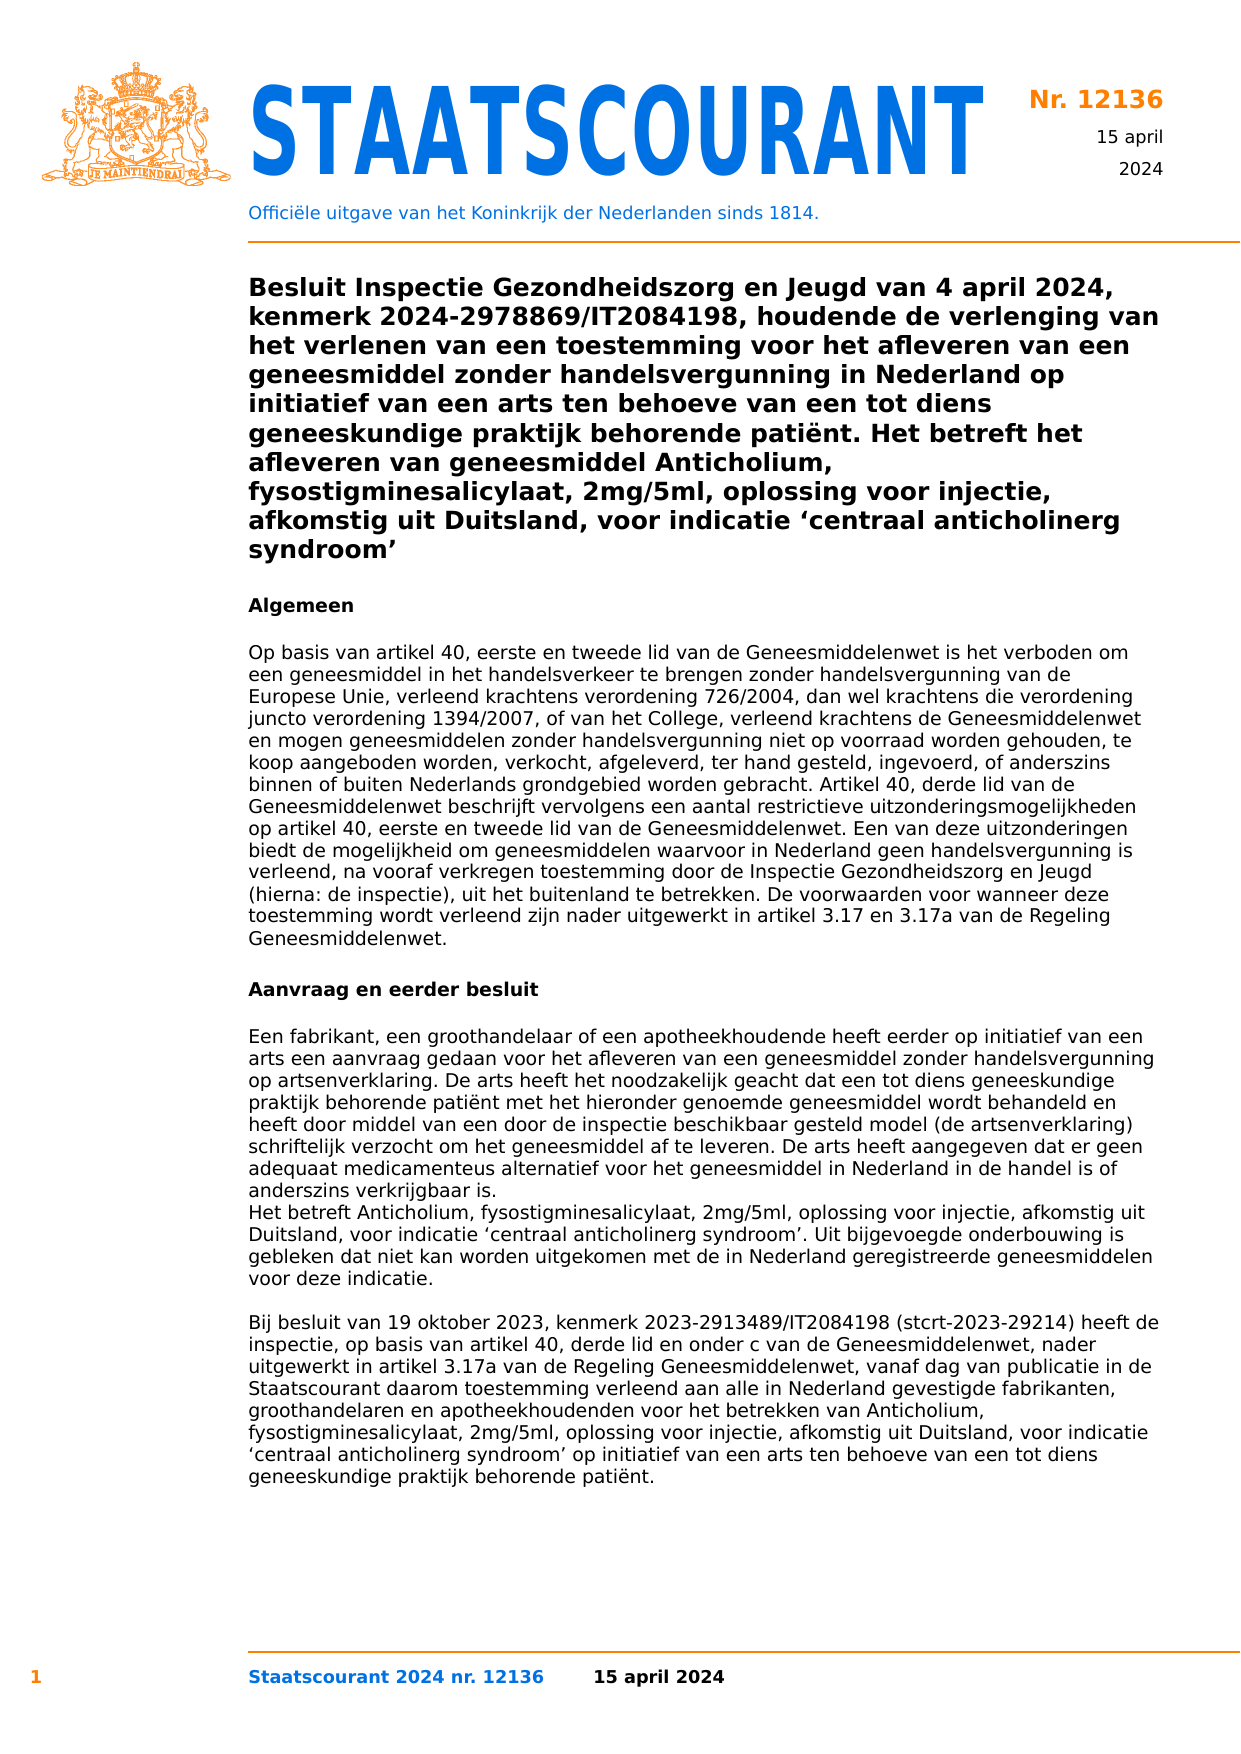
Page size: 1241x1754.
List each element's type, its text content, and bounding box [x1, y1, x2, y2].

text Bij besluit van 19 oktober 2023, kenmerk 2023-2913489/IT2084198 (stcrt-2023-29214) heeft de inspectie, op basis van artikel 40, derde lid en onder c van de Geneesmiddelenwet, nader uitgewerkt in artikel 3.17a van de Regeling Geneesmiddelenwet, vanaf dag van publicatie in de Staatscourant daarom toestemming verleend aan alle in Nederland gevestigde fabrikanten, groothandelaren en apotheekhoudenden voor het betrekken van Anticholium, fysostigminesalicylaat, 2mg/5ml, oplossing voor injectie, afkomstig uit Duitsland, voor indicatie ‘centraal anticholinerg syndroom’ op initiatief van een arts ten behoeve van een tot diens geneeskundige praktijk behorende patiënt. [248, 1312, 1163, 1488]
table_header STAATSCOURANT [248, 62, 998, 203]
table_cell Officiële uitgave van het Koninkrijk der Nederlanden sinds 1814. [248, 203, 1240, 241]
subtitle Aanvraag en eerder besluit [248, 979, 1163, 1001]
text Een fabrikant, een groothandelaar of een apotheekhoudende heeft eerder op initiatief van een arts een aanvraag gedaan voor het afleveren van een geneesmiddel zonder handelsvergunning op artsenverklaring. De arts heeft het noodzakelijk geacht dat een tot diens geneeskundige praktijk behorende patiënt met het hieronder genoemde geneesmiddel wordt behandeld en heeft door middel van een door de inspectie beschikbaar gesteld model (de artsenverklaring) schriftelijk verzocht om het geneesmiddel af te leveren. De arts heeft aangegeven dat er geen adequaat medicamenteus alternatief voor het geneesmiddel in Nederland in de handel is of anderszins verkrijgbaar is. [248, 1026, 1163, 1202]
subtitle Algemeen [248, 595, 1163, 617]
table_cell 2024 [998, 153, 1240, 203]
picture [41, 62, 231, 186]
subtitle Besluit Inspectie Gezondheidszorg en Jeugd van 4 april 2024, kenmerk 2024-2978869/IT2084198, houdende de verlenging van het verlenen van een toestemming voor het afleveren van een geneesmiddel zonder handelsvergunning in Nederland op initiatief van een arts ten behoeve van een tot diens geneeskundige praktijk behorende patiënt. Het betreft het afleveren van geneesmiddel Anticholium, fysostigminesalicylaat, 2mg/5ml, oplossing voor injectie, afkomstig uit Duitsland, voor indicatie ‘centraal anticholinerg syndroom’ [248, 273, 1163, 565]
table_header Nr. 12136 [998, 62, 1240, 121]
text Het betreft Anticholium, fysostigminesalicylaat, 2mg/5ml, oplossing voor injectie, afkomstig uit Duitsland, voor indicatie ‘centraal anticholinerg syndroom’. Uit bijgevoegde onderbouwing is gebleken dat niet kan worden uitgekomen met de in Nederland geregistreerde geneesmiddelen voor deze indicatie. [248, 1202, 1163, 1290]
text Op basis van artikel 40, eerste en tweede lid van de Geneesmiddelenwet is het verboden om een geneesmiddel in het handelsverkeer te brengen zonder handelsvergunning van de Europese Unie, verleend krachtens verordening 726/2004, dan wel krachtens die verordening juncto verordening 1394/2007, of van het College, verleend krachtens de Geneesmiddelenwet en mogen geneesmiddelen zonder handelsvergunning niet op voorraad worden gehouden, te koop aangeboden worden, verkocht, afgeleverd, ter hand gesteld, ingevoerd, of anderszins binnen of buiten Nederlands grondgebied worden gebracht. Artikel 40, derde lid van de Geneesmiddelenwet beschrijft vervolgens een aantal restrictieve uitzonderingsmogelijkheden op artikel 40, eerste en tweede lid van de Geneesmiddelenwet. Een van deze uitzonderingen biedt de mogelijkheid om geneesmiddelen waarvoor in Nederland geen handelsvergunning is verleend, na vooraf verkregen toestemming door de Inspectie Gezondheidszorg en Jeugd (hierna: de inspectie), uit het buitenland te betrekken. De voorwaarden voor wanneer deze toestemming wordt verleend zijn nader uitgewerkt in artikel 3.17 en 3.17a van de Regeling Geneesmiddelenwet. [248, 642, 1163, 949]
table_cell 15 april [998, 121, 1240, 153]
table_header [25, 62, 248, 241]
